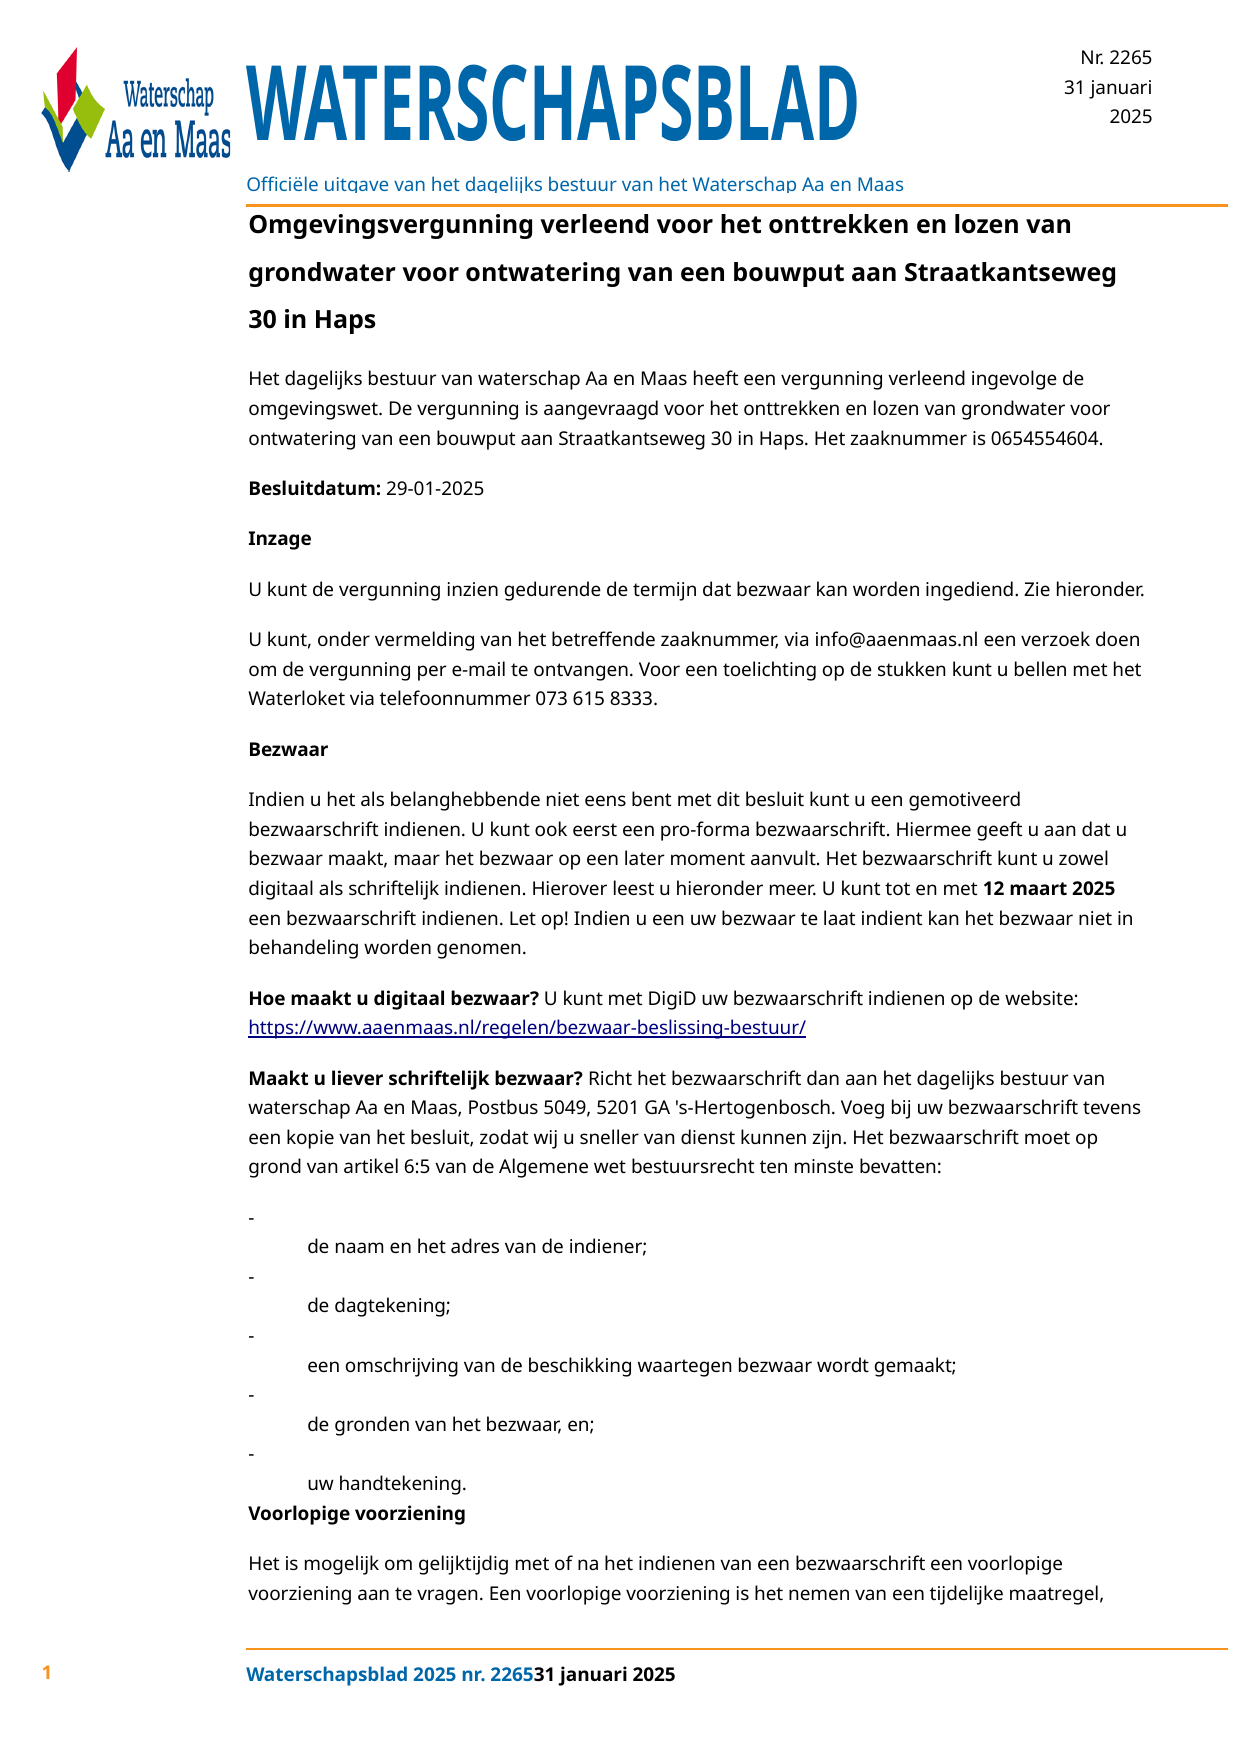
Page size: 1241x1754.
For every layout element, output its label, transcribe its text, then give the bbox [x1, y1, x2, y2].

list uw handtekening. [248, 1470, 1152, 1496]
text Omgevingsvergunning verleend voor het onttrekken en lozen van grondwater voor ontwatering van een bouwput aan Straatkantseweg 30 in Haps [248, 207, 1152, 336]
text Indien u het als belanghebbende niet eens bent met dit besluit kunt u een gemotiveerd bezwaarschrift indienen. U kunt ook eerst een pro-forma bezwaarschrift. Hiermee geeft u aan dat u bezwaar maakt, maar het bezwaar op een later moment aanvult. Het bezwaarschrift kunt u zowel digitaal als schriftelijk indienen. Hierover leest u hieronder meer. U kunt tot en met 12 maart 2025 een bezwaarschrift indienen. Let op! Indien u een uw bezwaar te laat indient kan het bezwaar niet in behandeling worden genomen. [248, 786, 1152, 960]
text Besluitdatum: 29-01-2025 [248, 475, 1152, 501]
list een omschrijving van de beschikking waartegen bezwaar wordt gemaakt; [248, 1352, 1152, 1377]
list de naam en het adres van de indiener; [248, 1233, 1152, 1259]
text Inzage [248, 526, 1152, 551]
list de dagtekening; [248, 1293, 1152, 1318]
picture [41, 47, 231, 172]
text Het is mogelijk om gelijktijdig met of na het indienen van een bezwaarschrift een voorlopige voorziening aan te vragen. Een voorlopige voorziening is het nemen van een tijdelijke maatregel, [248, 1550, 1152, 1605]
list de gronden van het bezwaar, en; [248, 1411, 1152, 1437]
text U kunt de vergunning inzien gedurende de termijn dat bezwaar kan worden ingediend. Zie hieronder. [248, 576, 1152, 602]
text U kunt, onder vermelding van het betreffende zaaknummer, via info@aaenmaas.nl een verzoek doen om de vergunning per e-mail te ontvangen. Voor een toelichting op de stukken kunt u bellen met het Waterloket via telefoonnummer 073 615 8333. [248, 626, 1152, 711]
text Hoe maakt u digitaal bezwaar? U kunt met DigiD uw bezwaarschrift indienen op de website: https://www.aaenmaas.nl/regelen/bezwaar-beslissing-bestuur/ [248, 985, 1152, 1040]
text Het dagelijks bestuur van waterschap Aa en Maas heeft een vergunning verleend ingevolge de omgevingswet. De vergunning is aangevraagd voor het onttrekken en lozen van grondwater voor ontwatering van een bouwput aan Straatkantseweg 30 in Haps. Het zaaknummer is 0654554604. [248, 366, 1152, 450]
text Bezwaar [248, 736, 1152, 762]
text Maakt u liever schriftelijk bezwaar? Richt het bezwaarschrift dan aan het dagelijks bestuur van waterschap Aa en Maas, Postbus 5049, 5201 GA 's-Hertogenbosch. Voeg bij uw bezwaarschrift tevens een kopie van het besluit, zodat wij u sneller van dienst kunnen zijn. Het bezwaarschrift moet op grond van artikel 6:5 van de Algemene wet bestuursrecht ten minste bevatten: [248, 1065, 1152, 1179]
text Voorlopige voorziening [248, 1500, 1152, 1525]
